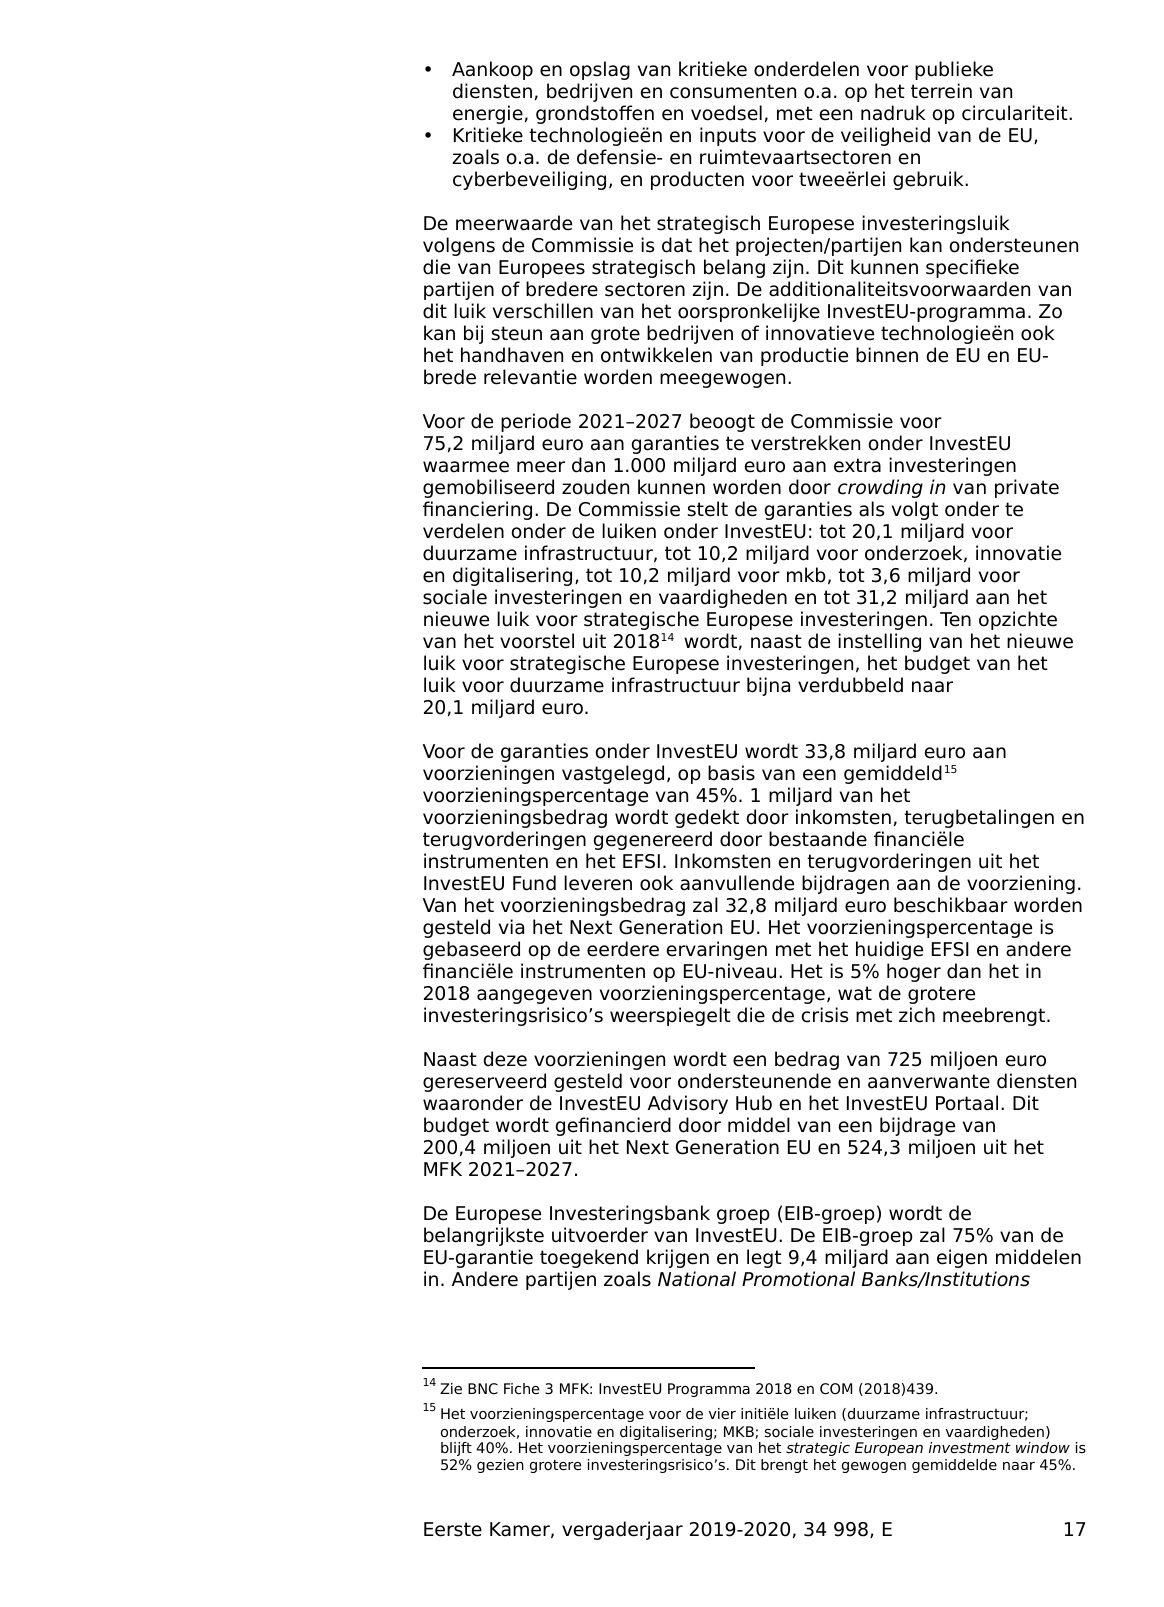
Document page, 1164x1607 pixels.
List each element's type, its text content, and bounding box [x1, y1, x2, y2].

text Voor de periode 2021–2027 beoogt de Commissie voor 75,2 miljard euro aan garanties te verstrekken onder InvestEU waarmee meer dan 1.000 miljard euro aan extra investeringen gemobiliseerd zouden kunnen worden door crowding in van private financiering. De Commissie stelt de garanties als volgt onder te verdelen onder de luiken onder InvestEU: tot 20,1 miljard voor duurzame infrastructuur, tot 10,2 miljard voor onderzoek, innovatie en digitalisering, tot 10,2 miljard voor mkb, tot 3,6 miljard voor sociale investeringen en vaardigheden en tot 31,2 miljard aan het nieuwe luik voor strategische Europese investeringen. Ten opzichte van het voorstel uit 2018 wordt, naast de instelling van het nieuwe luik voor strategische Europese investeringen, het budget van het luik voor duurzame infrastructuur bijna verdubbeld naar 20,1 miljard euro. [422, 411, 1087, 719]
text • Aankoop en opslag van kritieke onderdelen voor publieke diensten, bedrijven en consumenten o.a. op het terrein van energie, grondstoffen en voedsel, met een nadruk op circulariteit. [422, 59, 1087, 125]
text Naast deze voorzieningen wordt een bedrag van 725 miljoen euro gereserveerd gesteld voor ondersteunende en aanverwante diensten waaronder de InvestEU Advisory Hub en het InvestEU Portaal. Dit budget wordt gefinancierd door middel van een bijdrage van 200,4 miljoen uit het Next Generation EU en 524,3 miljoen uit het MFK 2021–2027. [422, 1049, 1087, 1181]
text Zie BNC Fiche 3 MFK: InvestEU Programma 2018 en COM (2018)439. [422, 1377, 1087, 1399]
text De Europese Investeringsbank groep (EIB-groep) wordt de belangrijkste uitvoerder van InvestEU. De EIB-groep zal 75% van de EU-garantie toegekend krijgen en legt 9,4 miljard aan eigen middelen in. Andere partijen zoals National Promotional Banks/Institutions [422, 1203, 1087, 1291]
text Voor de garanties onder InvestEU wordt 33,8 miljard euro aan voorzieningen vastgelegd, op basis van een gemiddeld voorzieningspercentage van 45%. 1 miljard van het voorzieningsbedrag wordt gedekt door inkomsten, terugbetalingen en terugvorderingen gegenereerd door bestaande financiële instrumenten en het EFSI. Inkomsten en terugvorderingen uit het InvestEU Fund leveren ook aanvullende bijdragen aan de voorziening. Van het voorzieningsbedrag zal 32,8 miljard euro beschikbaar worden gesteld via het Next Generation EU. Het voorzieningspercentage is gebaseerd op de eerdere ervaringen met het huidige EFSI en andere financiële instrumenten op EU-niveau. Het is 5% hoger dan het in 2018 aangegeven voorzieningspercentage, wat de grotere investeringsrisico’s weerspiegelt die de crisis met zich meebrengt. [422, 741, 1087, 1027]
text Het voorzieningspercentage voor de vier initiële luiken (duurzame infrastructuur; onderzoek, innovatie en digitalisering; MKB; sociale investeringen en vaardigheden) blijft 40%. Het voorzieningspercentage van het strategic European investment window is 52% gezien grotere investeringsrisico’s. Dit brengt het gewogen gemiddelde naar 45%. [422, 1402, 1087, 1474]
text • Kritieke technologieën en inputs voor de veiligheid van de EU, zoals o.a. de defensie- en ruimtevaartsectoren en cyberbeveiliging, en producten voor tweeërlei gebruik. [422, 125, 1087, 191]
text De meerwaarde van het strategisch Europese investeringsluik volgens de Commissie is dat het projecten/partijen kan ondersteunen die van Europees strategisch belang zijn. Dit kunnen specifieke partijen of bredere sectoren zijn. De additionaliteitsvoorwaarden van dit luik verschillen van het oorspronkelijke InvestEU-programma. Zo kan bij steun aan grote bedrijven of innovatieve technologieën ook het handhaven en ontwikkelen van productie binnen de EU en EU-brede relevantie worden meegewogen. [422, 213, 1087, 389]
